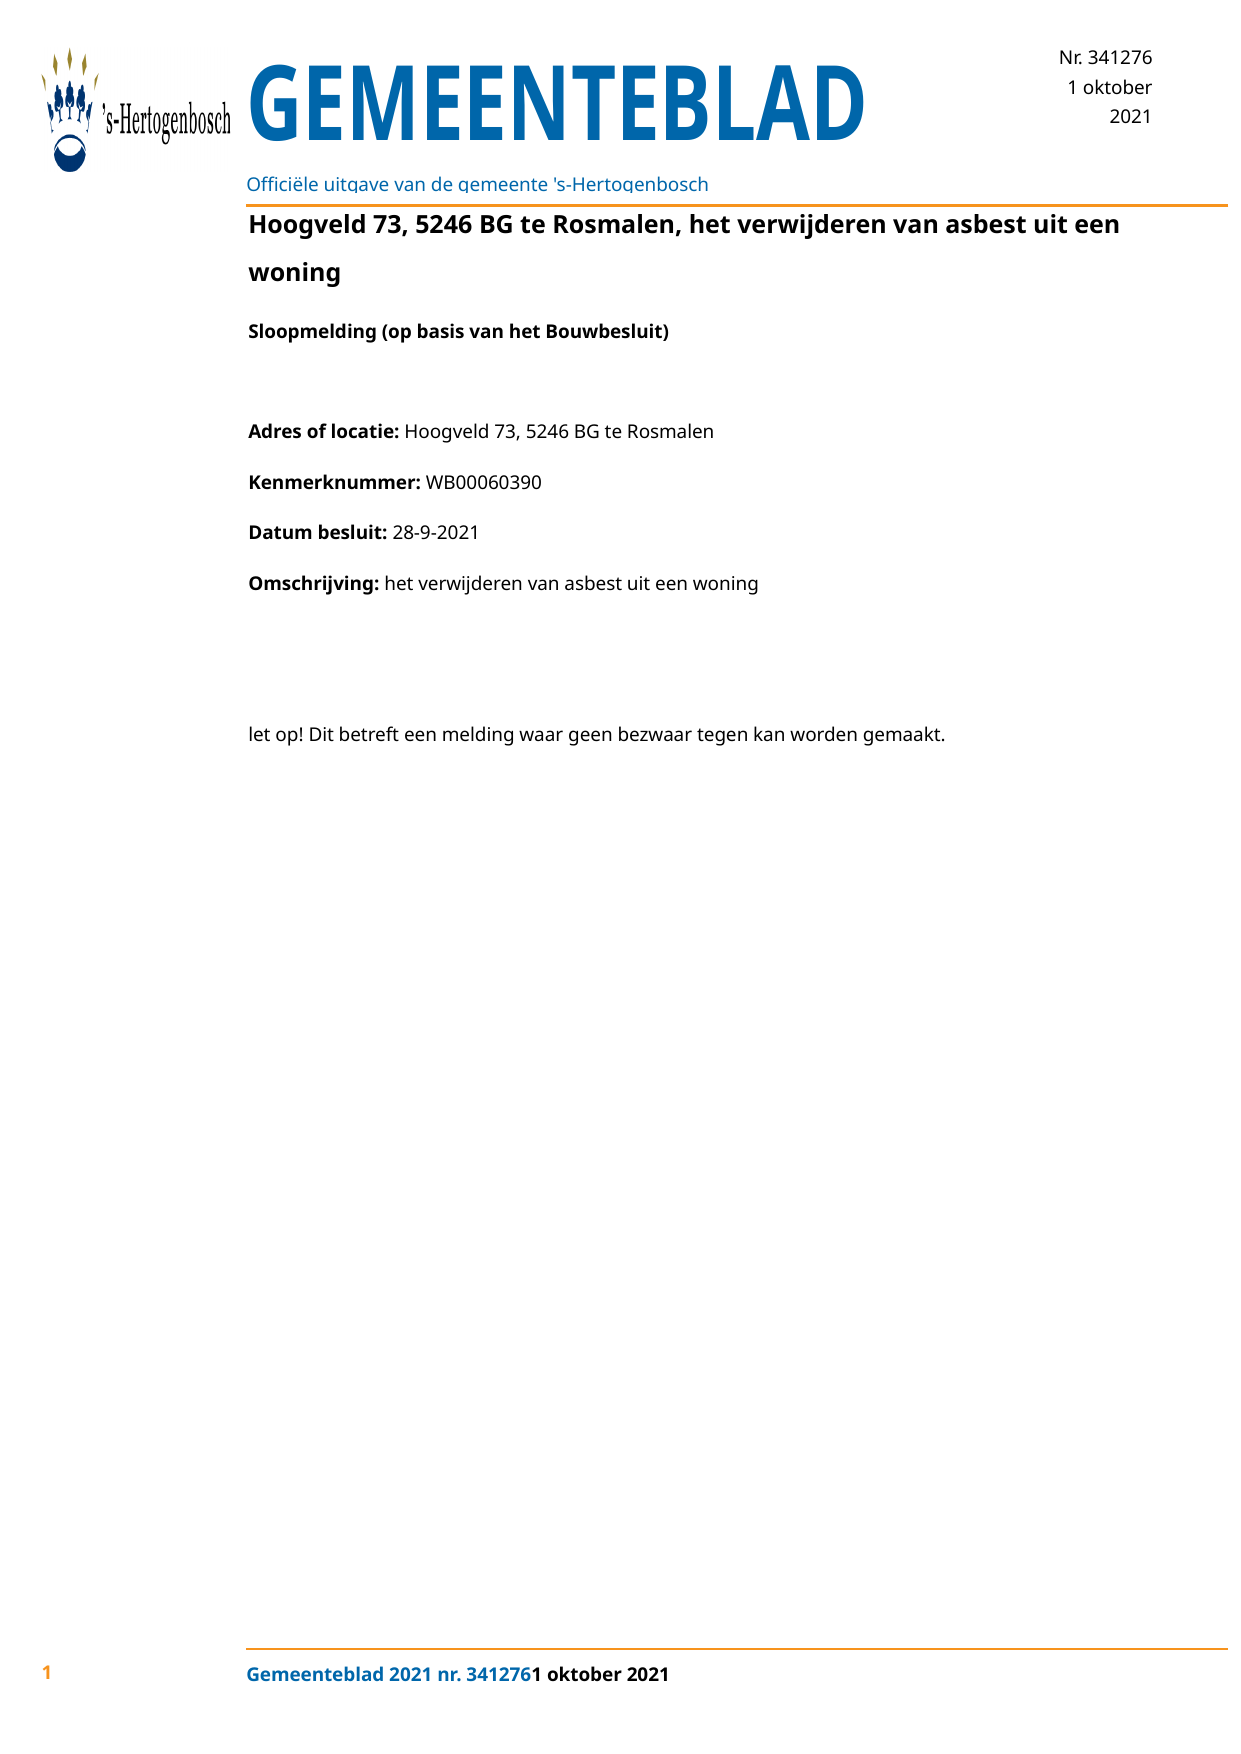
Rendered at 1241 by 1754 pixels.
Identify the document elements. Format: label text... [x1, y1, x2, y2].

text Hoogveld 73, 5246 BG te Rosmalen, het verwijderen van asbest uit een woning [248, 207, 1152, 288]
text Datum besluit: 28-9-2021 [248, 519, 1152, 545]
text Omschrijving: het verwijderen van asbest uit een woning [248, 570, 1152, 596]
text Adres of locatie: Hoogveld 73, 5246 BG te Rosmalen [248, 419, 1152, 444]
text Kenmerknummer: WB00060390 [248, 469, 1152, 495]
text let op! Dit betreft een melding waar geen bezwaar tegen kan worden gemaakt. [248, 721, 1152, 747]
picture [41, 47, 231, 172]
text Sloopmelding (op basis van het Bouwbesluit) [248, 318, 1152, 344]
